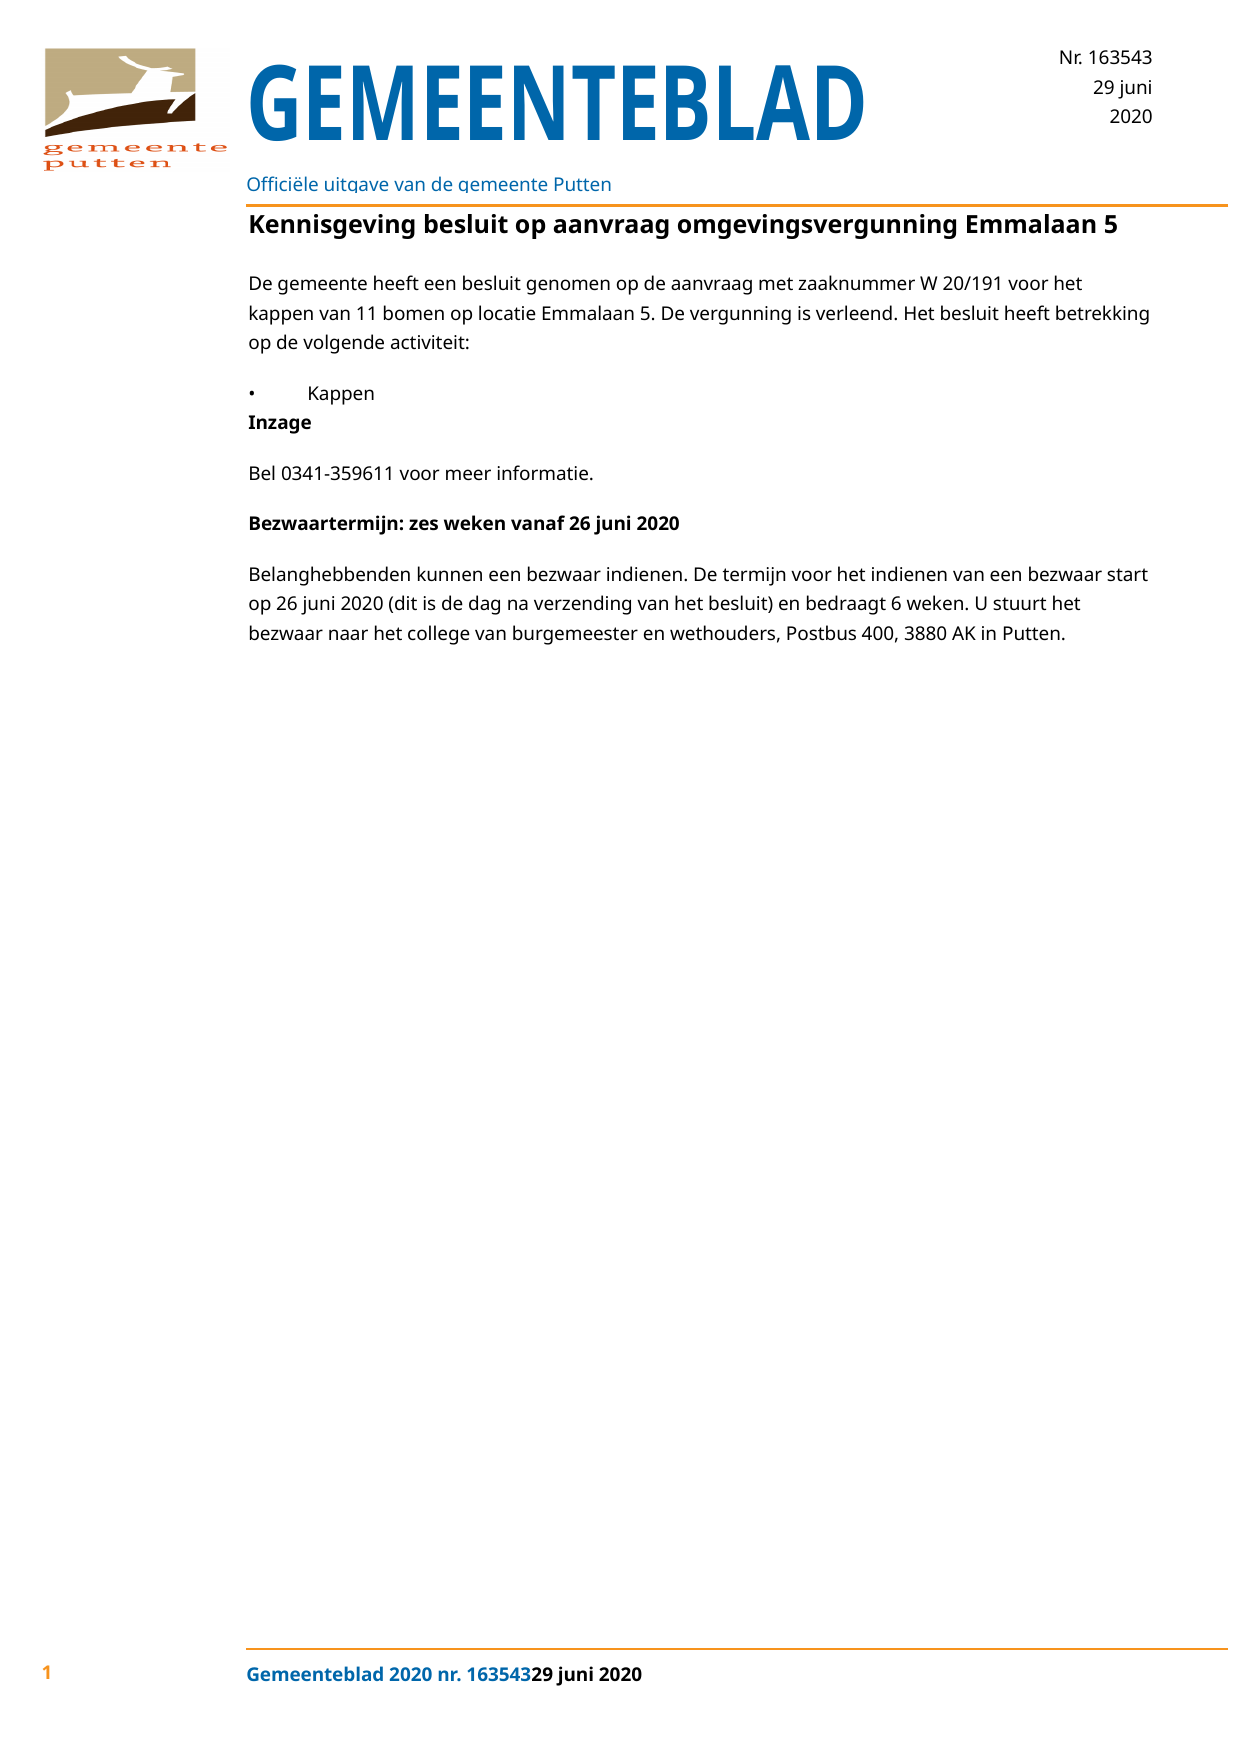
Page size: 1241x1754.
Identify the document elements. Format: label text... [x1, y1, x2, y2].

text Bezwaartermijn: zes weken vanaf 26 juni 2020 [248, 510, 1152, 536]
list Kappen [248, 380, 1152, 406]
text Inzage [248, 409, 1152, 435]
text Bel 0341-359611 voor meer informatie. [248, 460, 1152, 486]
text Belanghebbenden kunnen een bezwaar indienen. De termijn voor het indienen van een bezwaar start op 26 juni 2020 (dit is de dag na verzending van het besluit) en bedraagt 6 weken. U stuurt het bezwaar naar het college van burgemeester en wethouders, Postbus 400, 3880 AK in Putten. [248, 561, 1152, 646]
picture [41, 47, 231, 172]
text De gemeente heeft een besluit genomen op de aanvraag met zaaknummer W 20/191 voor het kappen van 11 bomen op locatie Emmalaan 5. De vergunning is verleend. Het besluit heeft betrekking op de volgende activiteit: [248, 270, 1152, 355]
text Kennisgeving besluit op aanvraag omgevingsvergunning Emmalaan 5 [248, 207, 1152, 241]
